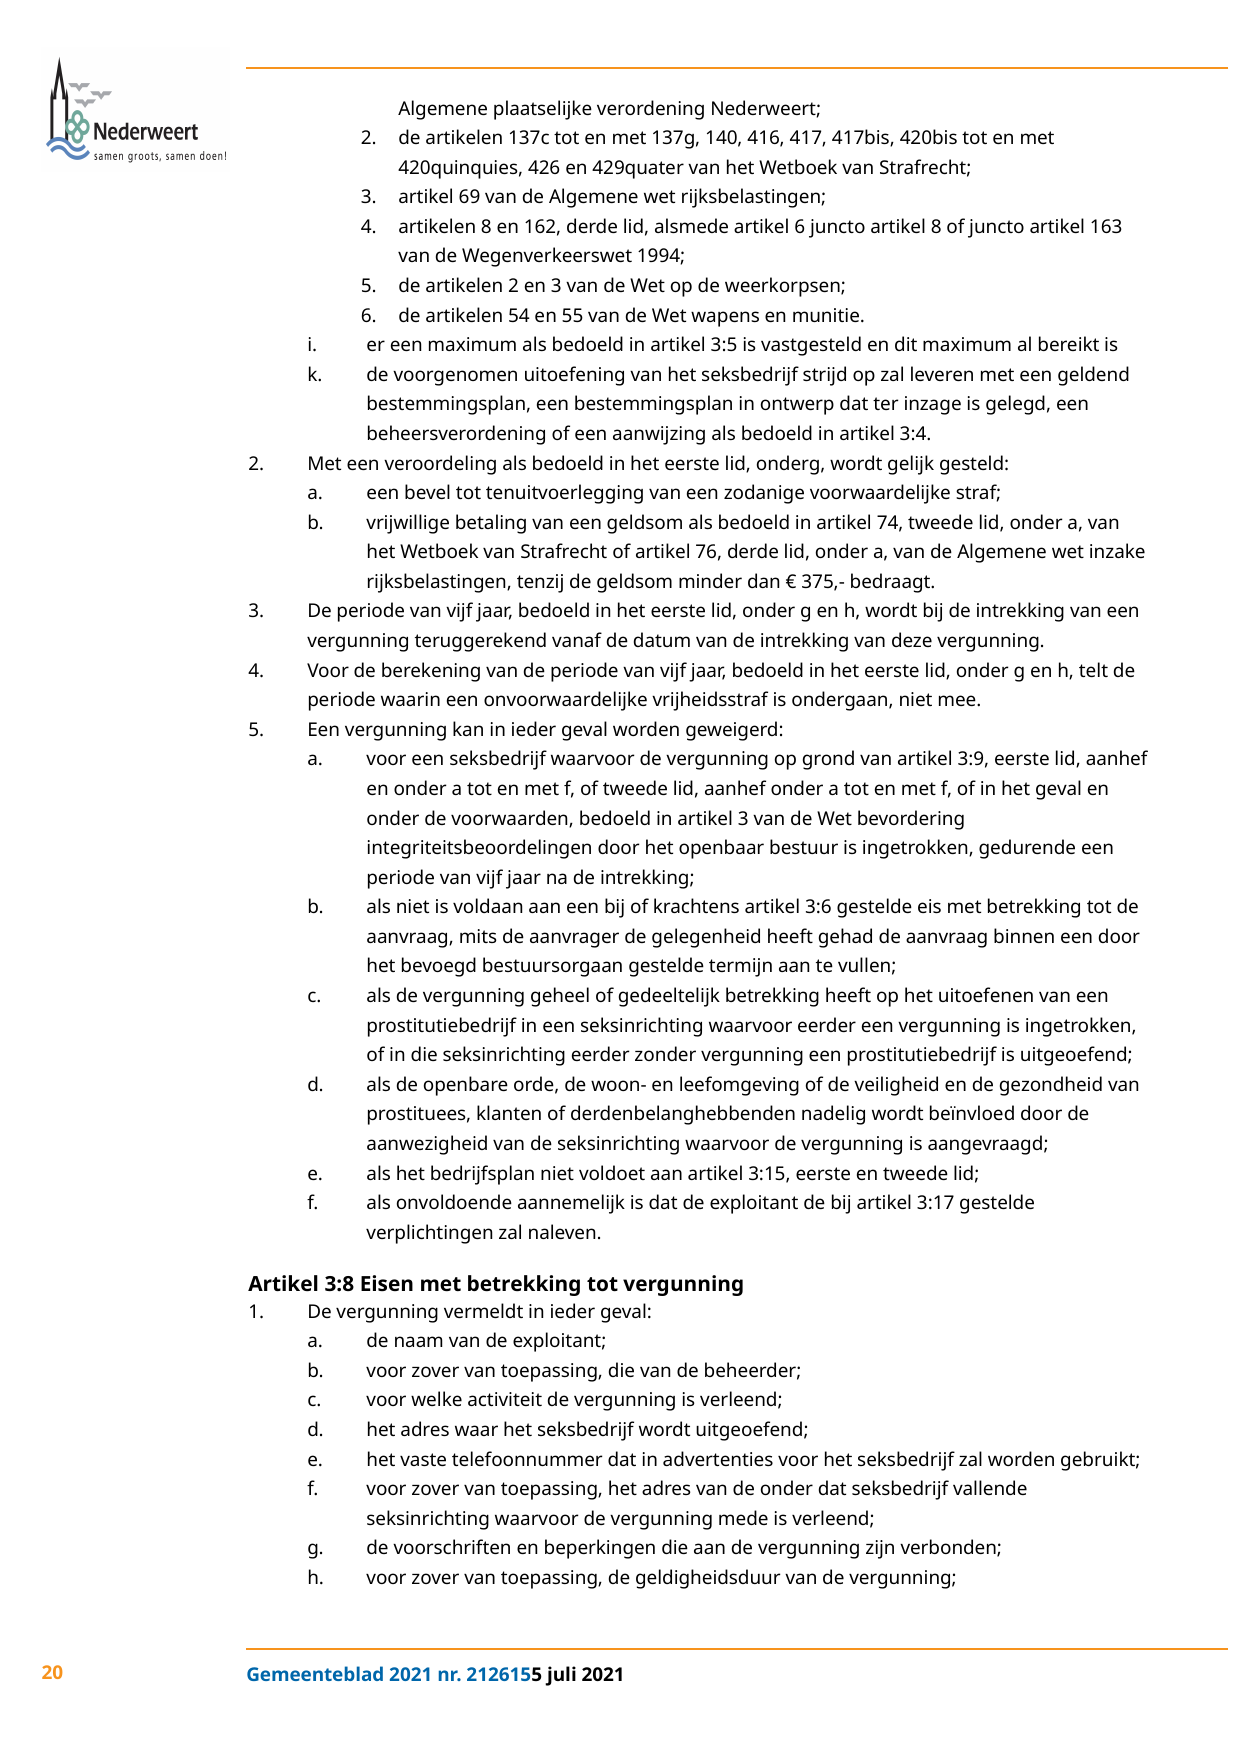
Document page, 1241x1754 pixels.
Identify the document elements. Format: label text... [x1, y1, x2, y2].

list voor zover van toepassing, de geldigheidsduur van de vergunning; [307, 1564, 1152, 1590]
text Artikel 3:8 Eisen met betrekking tot vergunning [248, 1269, 1152, 1298]
list De periode van vijf jaar, bedoeld in het eerste lid, onder g en h, wordt bij de intrekking van een vergunning teruggerekend vanaf de datum van de intrekking van deze vergunning. [248, 598, 1152, 653]
list de voorschriften en beperkingen die aan de vergunning zijn verbonden; [307, 1534, 1152, 1560]
list als onvoldoende aannemelijk is dat de exploitant de bij artikel 3:17 gestelde verplichtingen zal naleven. [307, 1189, 1152, 1245]
list Voor de berekening van de periode van vijf jaar, bedoeld in het eerste lid, onder g en h, telt de periode waarin een onvoorwaardelijke vrijheidsstraf is ondergaan, niet mee. [248, 657, 1152, 712]
list artikel 69 van de Algemene wet rijksbelastingen; [361, 183, 1152, 209]
list voor een seksbedrijf waarvoor de vergunning op grond van artikel 3:9, eerste lid, aanhef en onder a tot en met f, of tweede lid, aanhef onder a tot en met f, of in het geval en onder de voorwaarden, bedoeld in artikel 3 van de Wet bevordering integriteitsbeoordelingen door het openbaar bestuur is ingetrokken, gedurende een periode van vijf jaar na de intrekking; [307, 746, 1152, 890]
list de naam van de exploitant; [307, 1327, 1152, 1353]
list een bevel tot tenuitvoerlegging van een zodanige voorwaardelijke straf; [307, 479, 1152, 505]
list als niet is voldaan aan een bij of krachtens artikel 3:6 gestelde eis met betrekking tot de aanvraag, mits de aanvrager de gelegenheid heeft gehad de aanvraag binnen een door het bevoegd bestuursorgaan gestelde termijn aan te vullen; [307, 893, 1152, 978]
picture [41, 47, 231, 172]
list vrijwillige betaling van een geldsom als bedoeld in artikel 74, tweede lid, onder a, van het Wetboek van Strafrecht of artikel 76, derde lid, onder a, van de Algemene wet inzake rijksbelastingen, tenzij de geldsom minder dan € 375,- bedraagt. [307, 509, 1152, 594]
list artikelen 8 en 162, derde lid, alsmede artikel 6 juncto artikel 8 of juncto artikel 163 van de Wegenverkeerswet 1994; [361, 213, 1152, 268]
list de artikelen 137c tot en met 137g, 140, 416, 417, 417bis, 420bis tot en met 420quinquies, 426 en 429quater van het Wetboek van Strafrecht; [361, 124, 1152, 180]
list Algemene plaatselijke verordening Nederweert; [361, 95, 1152, 121]
list voor zover van toepassing, het adres van de onder dat seksbedrijf vallende seksinrichting waarvoor de vergunning mede is verleend; [307, 1475, 1152, 1531]
list als de vergunning geheel of gedeeltelijk betrekking heeft op het uitoefenen van een prostitutiebedrijf in een seksinrichting waarvoor eerder een vergunning is ingetrokken, of in die seksinrichting eerder zonder vergunning een prostitutiebedrijf is uitgeoefend; [307, 982, 1152, 1067]
list het vaste telefoonnummer dat in advertenties voor het seksbedrijf zal worden gebruikt; [307, 1446, 1152, 1471]
list Een vergunning kan in ieder geval worden geweigerd: [248, 716, 1152, 742]
list Met een veroordeling als bedoeld in het eerste lid, onderg, wordt gelijk gesteld: [248, 450, 1152, 476]
list de voorgenomen uitoefening van het seksbedrijf strijd op zal leveren met een geldend bestemmingsplan, een bestemmingsplan in ontwerp dat ter inzage is gelegd, een beheersverordening of een aanwijzing als bedoeld in artikel 3:4. [307, 361, 1152, 446]
list als de openbare orde, de woon- en leefomgeving of de veiligheid en de gezondheid van prostituees, klanten of derdenbelanghebbenden nadelig wordt beïnvloed door de aanwezigheid van de seksinrichting waarvoor de vergunning is aangevraagd; [307, 1071, 1152, 1156]
list voor welke activiteit de vergunning is verleend; [307, 1387, 1152, 1412]
list er een maximum als bedoeld in artikel 3:5 is vastgesteld en dit maximum al bereikt is [307, 331, 1152, 357]
list De vergunning vermeldt in ieder geval: [248, 1298, 1152, 1323]
list de artikelen 2 en 3 van de Wet op de weerkorpsen; [361, 272, 1152, 298]
list de artikelen 54 en 55 van de Wet wapens en munitie. [361, 302, 1152, 328]
list het adres waar het seksbedrijf wordt uitgeoefend; [307, 1416, 1152, 1442]
list als het bedrijfsplan niet voldoet aan artikel 3:15, eerste en tweede lid; [307, 1160, 1152, 1186]
list voor zover van toepassing, die van de beheerder; [307, 1357, 1152, 1383]
